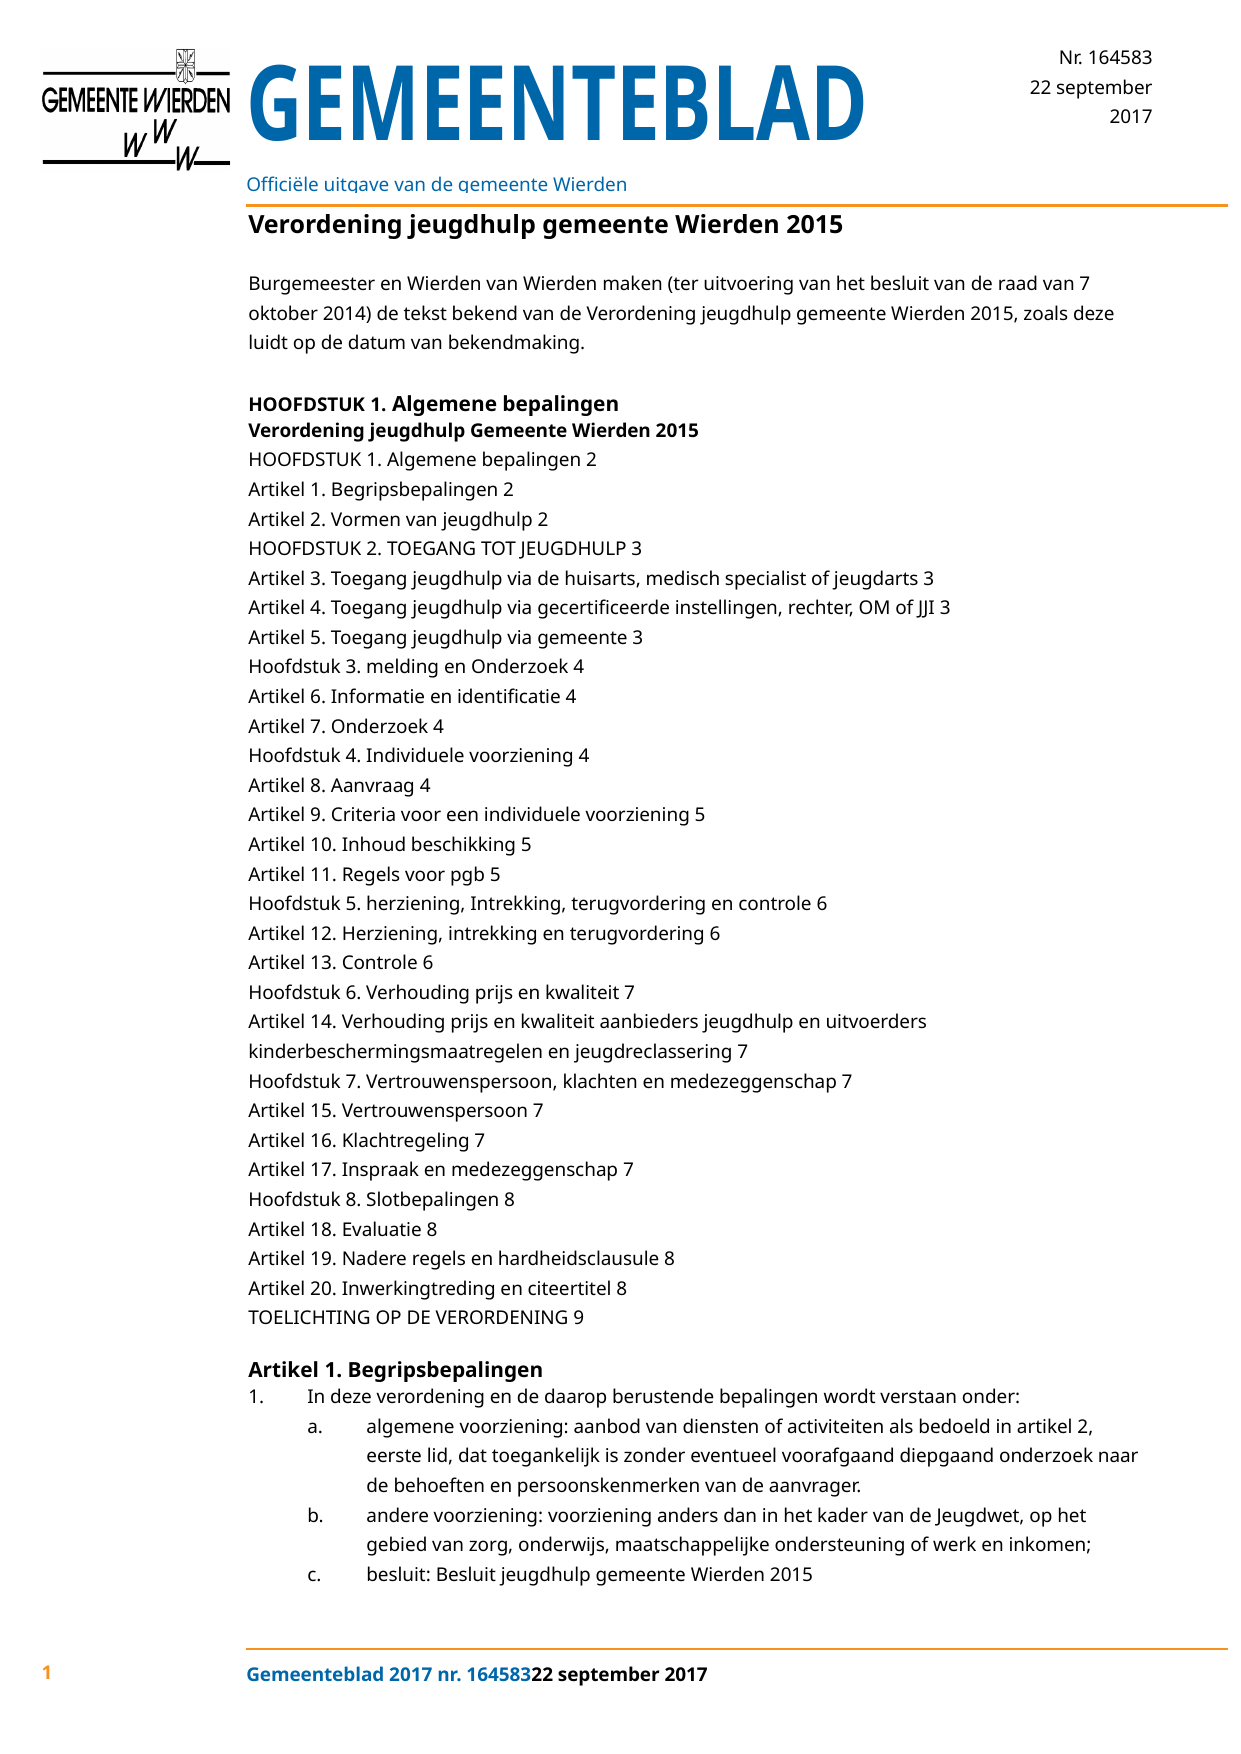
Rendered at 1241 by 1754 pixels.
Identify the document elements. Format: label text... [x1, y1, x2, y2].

text Hoofdstuk 5. herziening, Intrekking, terugvordering en controle 6 [248, 890, 1152, 916]
text Artikel 3. Toegang jeugdhulp via de huisarts, medisch specialist of jeugdarts 3 [248, 565, 1152, 591]
text Artikel 6. Informatie en identificatie 4 [248, 683, 1152, 709]
text Artikel 12. Herziening, intrekking en terugvordering 6 [248, 920, 1152, 946]
text Artikel 19. Nadere regels en hardheidsclausule 8 [248, 1245, 1152, 1271]
list andere voorziening: voorziening anders dan in het kader van de Jeugdwet, op het gebied van zorg, onderwijs, maatschappelijke ondersteuning of werk en inkomen; [307, 1502, 1152, 1557]
text Artikel 17. Inspraak en medezeggenschap 7 [248, 1157, 1152, 1182]
text Artikel 13. Controle 6 [248, 949, 1152, 975]
list besluit: Besluit jeugdhulp gemeente Wierden 2015 [307, 1561, 1152, 1587]
list In deze verordening en de daarop berustende bepalingen wordt verstaan onder: [248, 1383, 1152, 1409]
text Artikel 1. Begripsbepalingen 2 [248, 476, 1152, 502]
text Artikel 18. Evaluatie 8 [248, 1216, 1152, 1242]
text Artikel 16. Klachtregeling 7 [248, 1127, 1152, 1153]
text HOOFDSTUK 1. Algemene bepalingen [248, 389, 1152, 417]
text Artikel 7. Onderzoek 4 [248, 713, 1152, 739]
list algemene voorziening: aanbod van diensten of activiteiten als bedoeld in artikel 2, eerste lid, dat toegankelijk is zonder eventueel voorafgaand diepgaand onderzoek naar de behoeften en persoonskenmerken van de aanvrager. [307, 1413, 1152, 1498]
text Artikel 14. Verhouding prijs en kwaliteit aanbieders jeugdhulp en uitvoerders kinderbeschermingsmaatregelen en jeugdreclassering 7 [248, 1009, 1152, 1064]
text Artikel 11. Regels voor pgb 5 [248, 861, 1152, 887]
text Artikel 8. Aanvraag 4 [248, 772, 1152, 798]
text Artikel 4. Toegang jeugdhulp via gecertificeerde instellingen, rechter, OM of JJI 3 [248, 594, 1152, 620]
picture [41, 47, 231, 172]
text Artikel 2. Vormen van jeugdhulp 2 [248, 506, 1152, 532]
text Artikel 5. Toegang jeugdhulp via gemeente 3 [248, 624, 1152, 650]
text Verordening jeugdhulp gemeente Wierden 2015 [248, 207, 1152, 241]
text Hoofdstuk 7. Vertrouwenspersoon, klachten en medezeggenschap 7 [248, 1068, 1152, 1094]
text Artikel 1. Begripsbepalingen [248, 1355, 1152, 1383]
text Artikel 15. Vertrouwenspersoon 7 [248, 1097, 1152, 1123]
text Hoofdstuk 4. Individuele voorziening 4 [248, 742, 1152, 768]
text Hoofdstuk 8. Slotbepalingen 8 [248, 1186, 1152, 1212]
text Verordening jeugdhulp Gemeente Wierden 2015 [248, 417, 1152, 443]
text HOOFDSTUK 2. TOEGANG TOT JEUGDHULP 3 [248, 535, 1152, 561]
text HOOFDSTUK 1. Algemene bepalingen 2 [248, 447, 1152, 472]
text Burgemeester en Wierden van Wierden maken (ter uitvoering van het besluit van de raad van 7 oktober 2014) de tekst bekend van de Verordening jeugdhulp gemeente Wierden 2015, zoals deze luidt op de datum van bekendmaking. [248, 270, 1152, 355]
text Artikel 9. Criteria voor een individuele voorziening 5 [248, 802, 1152, 827]
text Hoofdstuk 3. melding en Onderzoek 4 [248, 654, 1152, 679]
text Artikel 10. Inhoud beschikking 5 [248, 831, 1152, 857]
text TOELICHTING OP DE VERORDENING 9 [248, 1304, 1152, 1330]
text Artikel 20. Inwerkingtreding en citeertitel 8 [248, 1275, 1152, 1301]
text Hoofdstuk 6. Verhouding prijs en kwaliteit 7 [248, 979, 1152, 1005]
